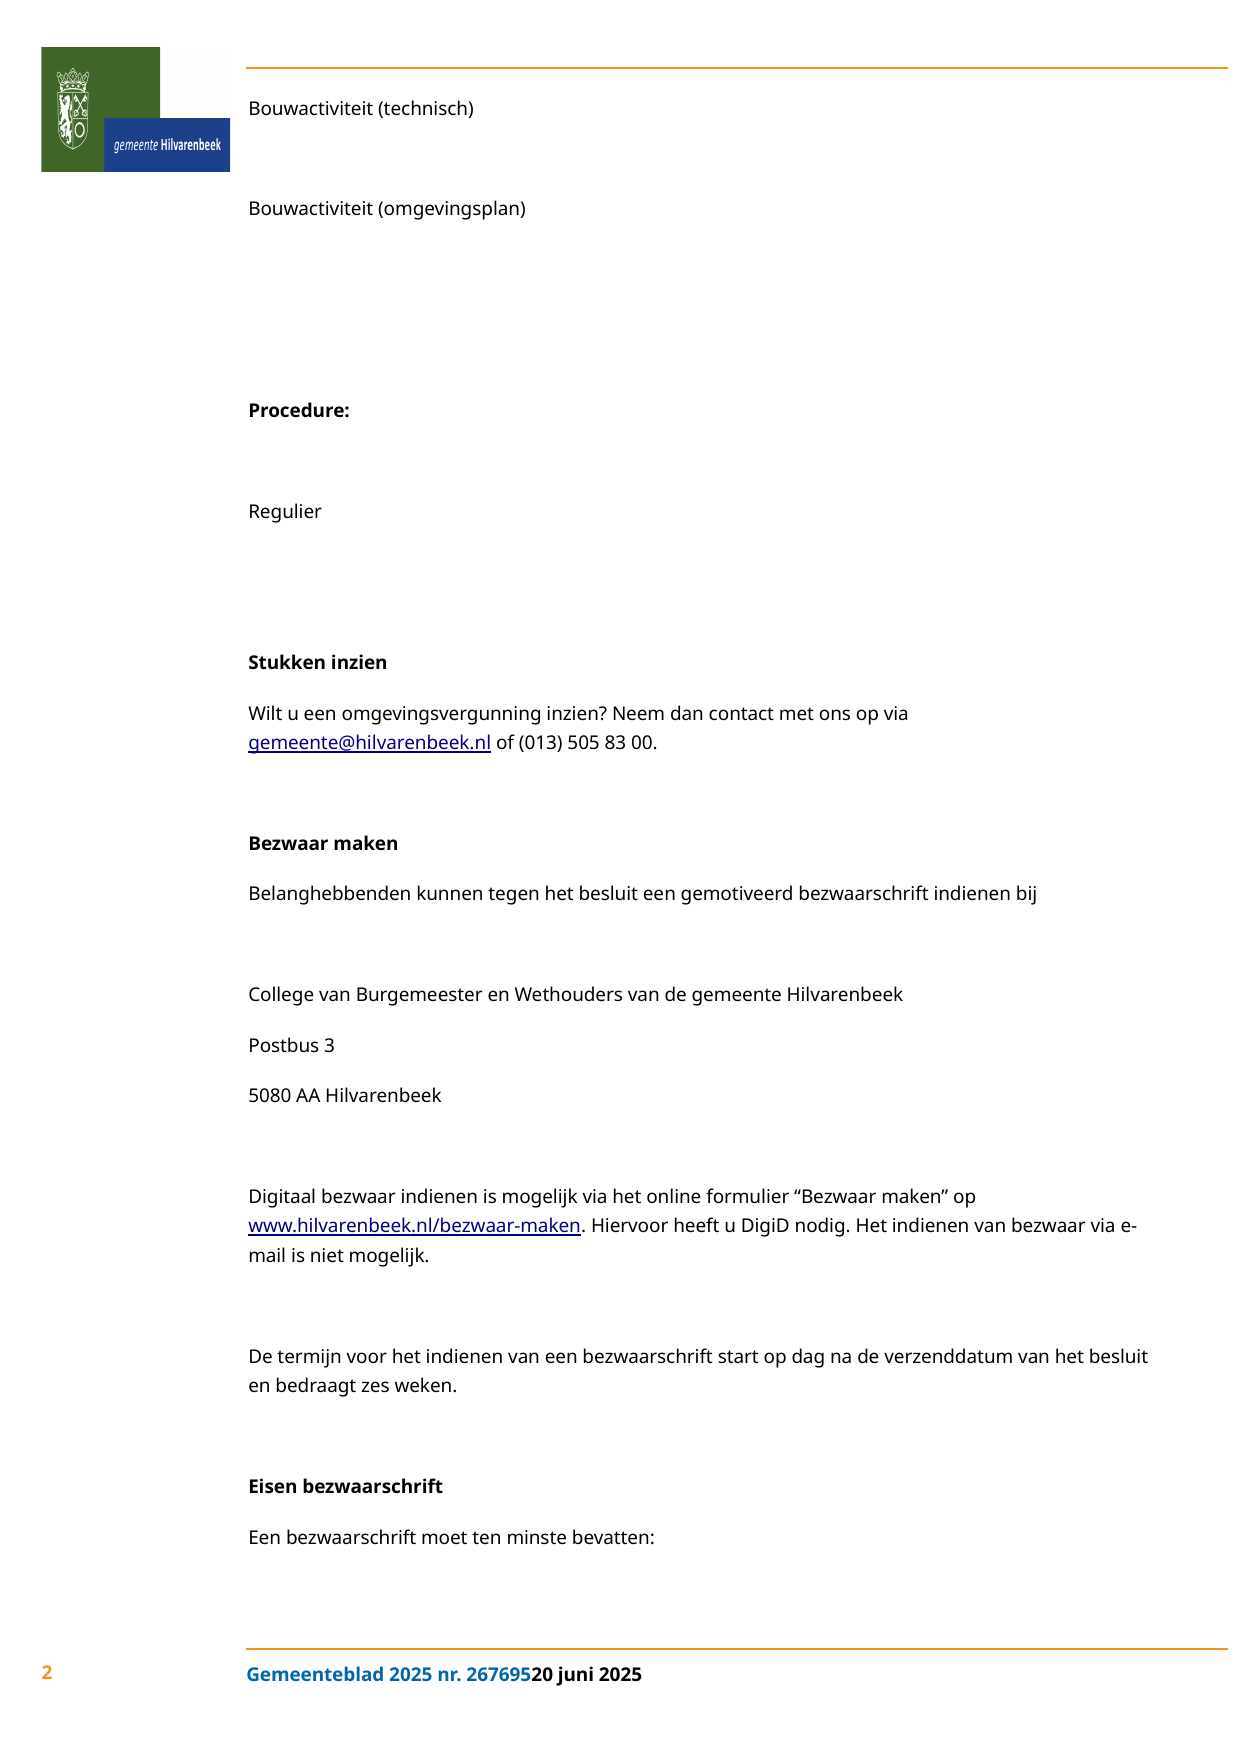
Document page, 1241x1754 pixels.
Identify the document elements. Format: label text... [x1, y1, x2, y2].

text College van Burgemeester en Wethouders van de gemeente Hilvarenbeek [248, 981, 1152, 1007]
text Een bezwaarschrift moet ten minste bevatten: [248, 1524, 1152, 1550]
picture [41, 47, 231, 172]
text Procedure: [248, 397, 1152, 423]
text Wilt u een omgevingsvergunning inzien? Neem dan contact met ons op via gemeente@hilvarenbeek.nl of (013) 505 83 00. [248, 700, 1152, 755]
text 5080 AA Hilvarenbeek [248, 1082, 1152, 1108]
text Belanghebbenden kunnen tegen het besluit een gemotiveerd bezwaarschrift indienen bij [248, 881, 1152, 906]
text De termijn voor het indienen van een bezwaarschrift start op dag na de verzenddatum van het besluit en bedraagt zes weken. [248, 1343, 1152, 1398]
text Postbus 3 [248, 1032, 1152, 1058]
text Bouwactiviteit (technisch) [248, 95, 1152, 121]
text Stukken inzien [248, 649, 1152, 675]
text Digitaal bezwaar indienen is mogelijk via het online formulier “Bezwaar maken” op www.hilvarenbeek.nl/bezwaar-maken. Hiervoor heeft u DigiD nodig. Het indienen van bezwaar via e-mail is niet mogelijk. [248, 1183, 1152, 1268]
text Bouwactiviteit (omgevingsplan) [248, 196, 1152, 221]
text Bezwaar maken [248, 830, 1152, 856]
text Regulier [248, 498, 1152, 524]
text Eisen bezwaarschrift [248, 1473, 1152, 1499]
